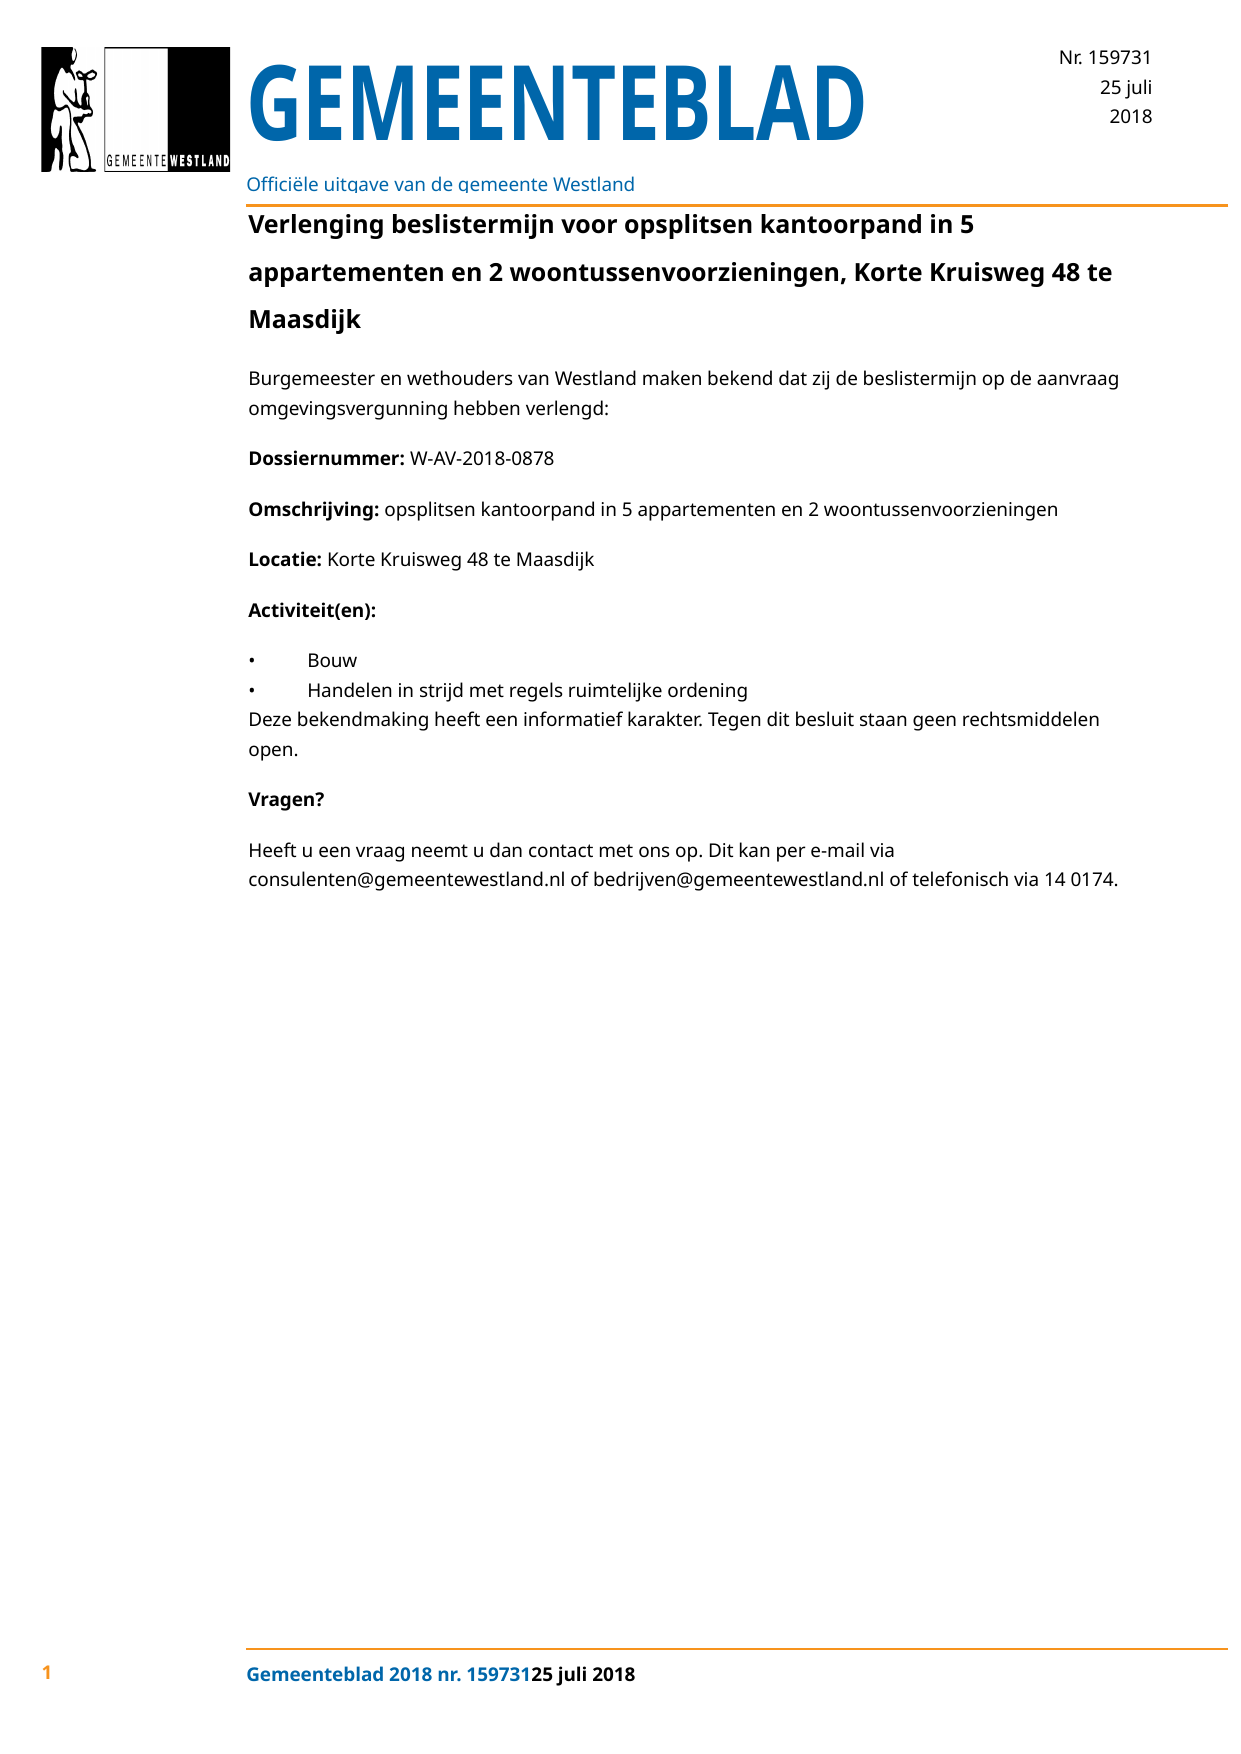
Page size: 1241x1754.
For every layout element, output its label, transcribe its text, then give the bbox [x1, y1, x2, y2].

list Handelen in strijd met regels ruimtelijke ordening [248, 677, 1152, 702]
text Activiteit(en): [248, 597, 1152, 622]
list Bouw [248, 647, 1152, 673]
text Omschrijving: opsplitsen kantoorpand in 5 appartementen en 2 woontussenvoorzieningen [248, 496, 1152, 522]
text Heeft u een vraag neemt u dan contact met ons op. Dit kan per e-mail via consulenten@gemeentewestland.nl of bedrijven@gemeentewestland.nl of telefonisch via 14 0174. [248, 837, 1152, 892]
text Vragen? [248, 786, 1152, 812]
text Locatie: Korte Kruisweg 48 te Maasdijk [248, 546, 1152, 572]
text Verlenging beslistermijn voor opsplitsen kantoorpand in 5 appartementen en 2 woontussenvoorzieningen, Korte Kruisweg 48 te Maasdijk [248, 207, 1152, 336]
text Deze bekendmaking heeft een informatief karakter. Tegen dit besluit staan geen rechtsmiddelen open. [248, 706, 1152, 762]
picture [41, 47, 231, 172]
text Dossiernummer: W-AV-2018-0878 [248, 446, 1152, 471]
text Burgemeester en wethouders van Westland maken bekend dat zij de beslistermijn op de aanvraag omgevingsvergunning hebben verlengd: [248, 366, 1152, 421]
